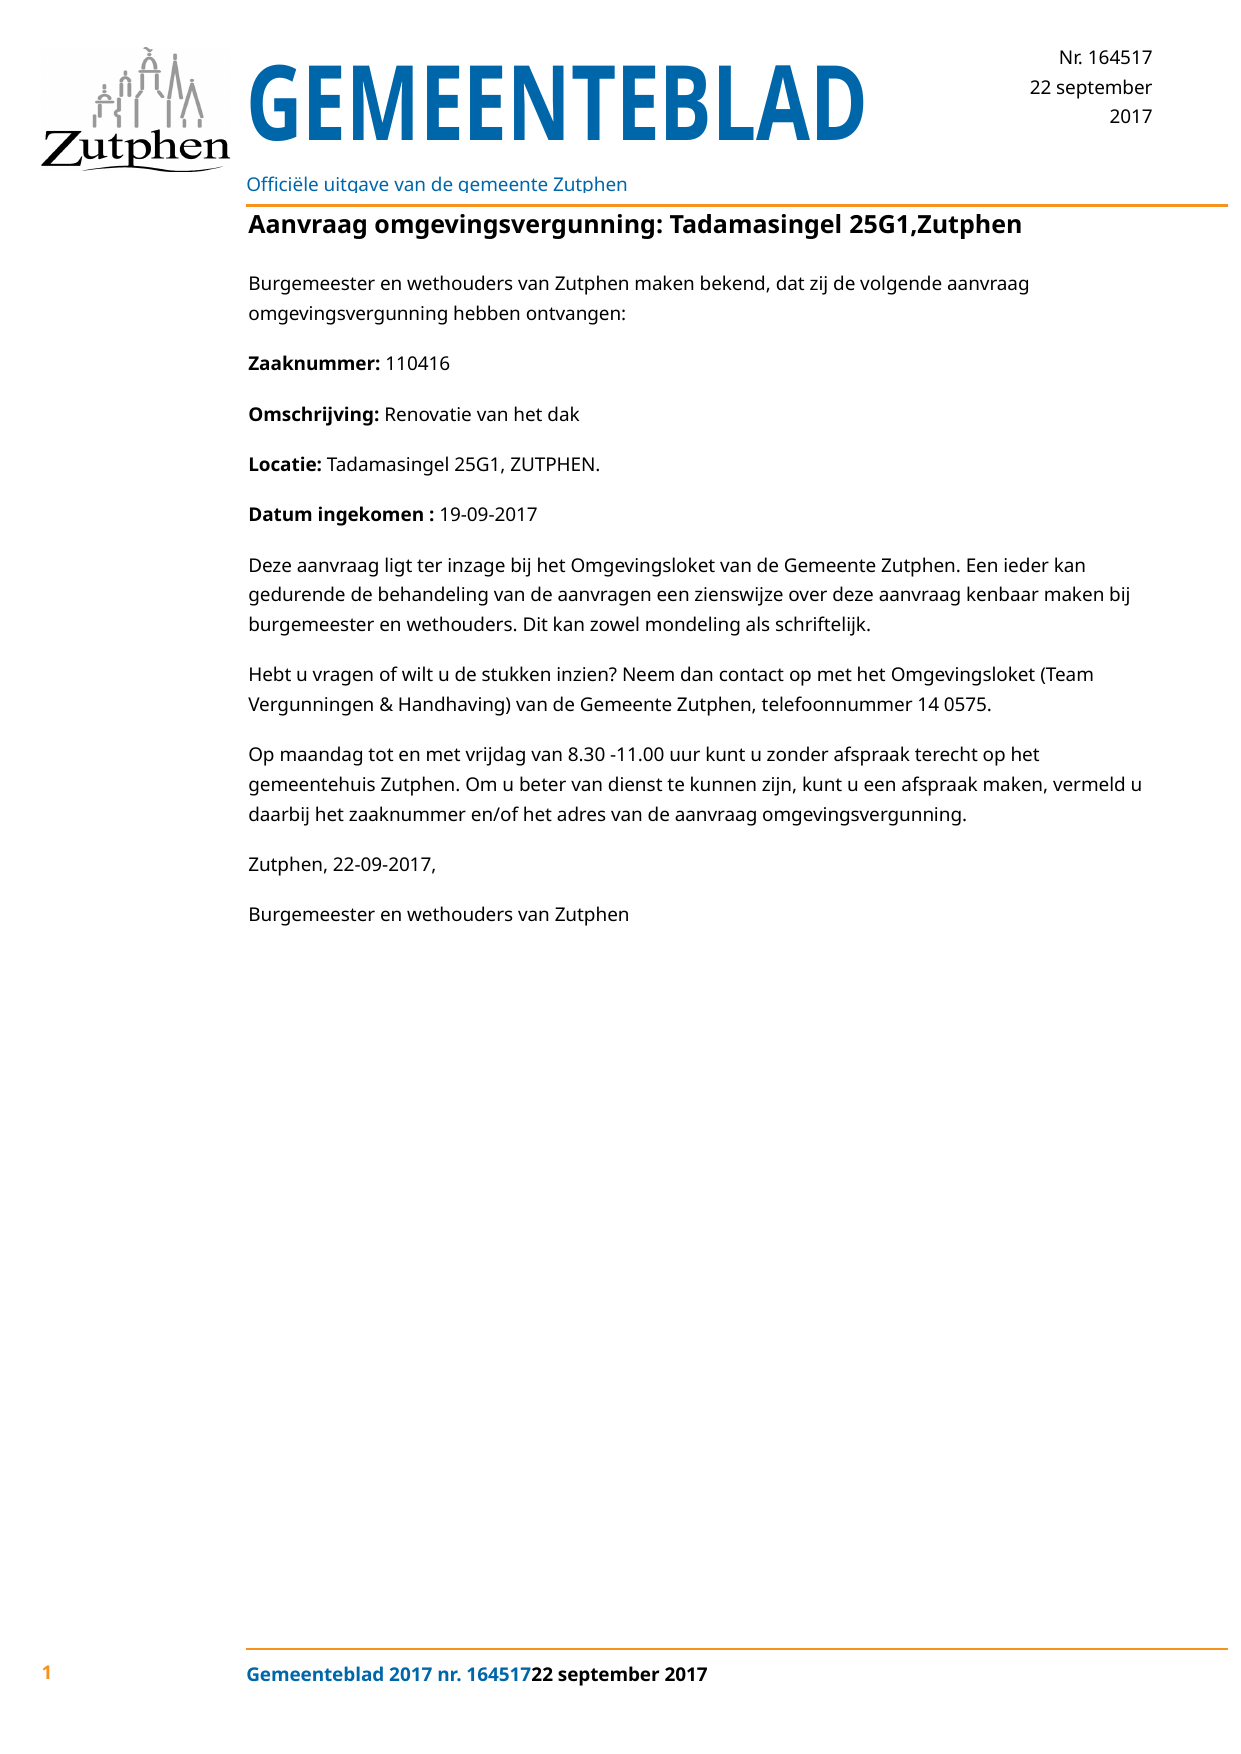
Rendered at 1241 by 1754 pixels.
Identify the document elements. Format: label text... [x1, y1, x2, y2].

text Omschrijving: Renovatie van het dak [248, 401, 1152, 426]
text Zaaknummer: 110416 [248, 350, 1152, 376]
picture [41, 47, 231, 172]
text Zutphen, 22-09-2017, [248, 851, 1152, 877]
text Deze aanvraag ligt ter inzage bij het Omgevingsloket van de Gemeente Zutphen. Een ieder kan gedurende de behandeling van de aanvragen een zienswijze over deze aanvraag kenbaar maken bij burgemeester en wethouders. Dit kan zowel mondeling als schriftelijk. [248, 552, 1152, 637]
text Hebt u vragen of wilt u de stukken inzien? Neem dan contact op met het Omgevingsloket (Team Vergunningen & Handhaving) van de Gemeente Zutphen, telefoonnummer 14 0575. [248, 662, 1152, 717]
text Locatie: Tadamasingel 25G1, ZUTPHEN. [248, 451, 1152, 477]
text Burgemeester en wethouders van Zutphen maken bekend, dat zij de volgende aanvraag omgevingsvergunning hebben ontvangen: [248, 270, 1152, 326]
text Burgemeester en wethouders van Zutphen [248, 902, 1152, 927]
text Datum ingekomen : 19-09-2017 [248, 502, 1152, 527]
text Aanvraag omgevingsvergunning: Tadamasingel 25G1,Zutphen [248, 207, 1152, 241]
text Op maandag tot en met vrijdag van 8.30 -11.00 uur kunt u zonder afspraak terecht op het gemeentehuis Zutphen. Om u beter van dienst te kunnen zijn, kunt u een afspraak maken, vermeld u daarbij het zaaknummer en/of het adres van de aanvraag omgevingsvergunning. [248, 742, 1152, 826]
